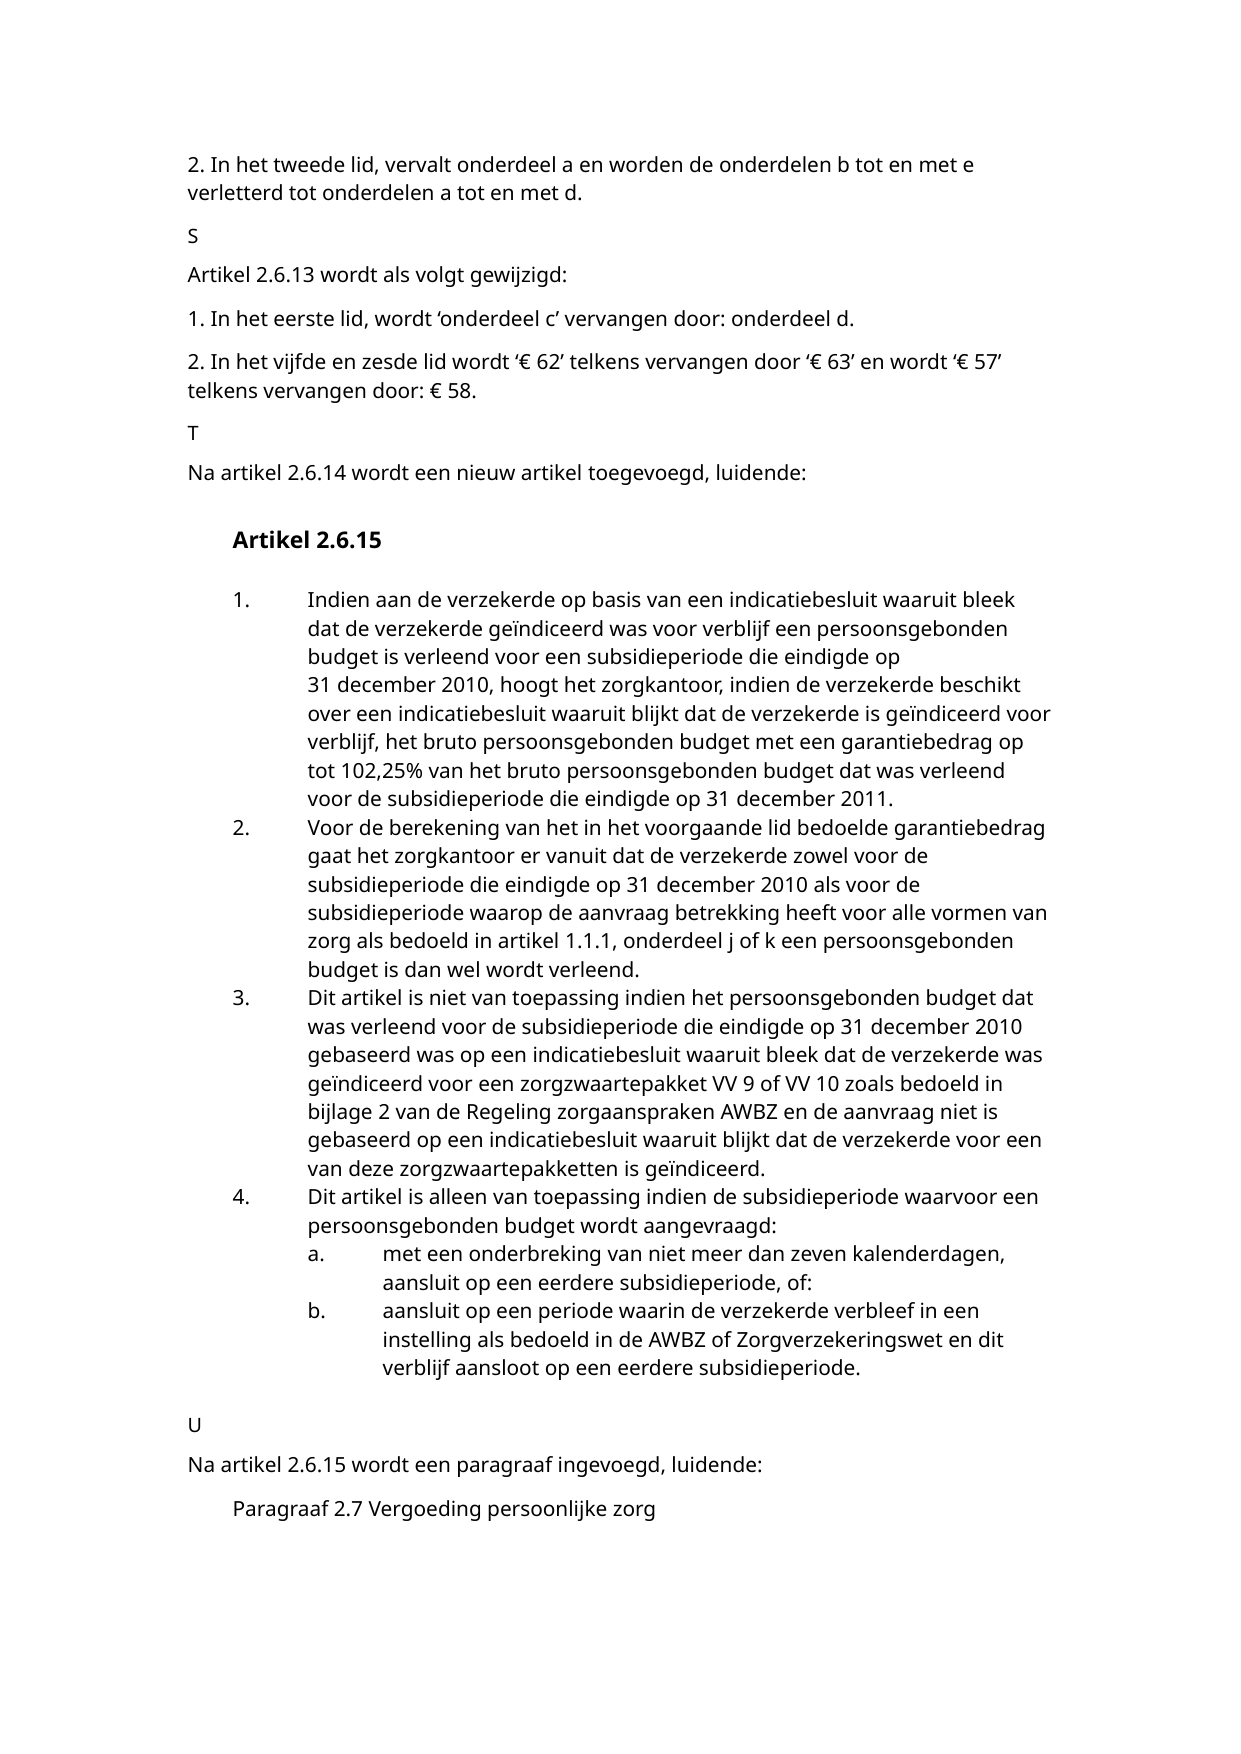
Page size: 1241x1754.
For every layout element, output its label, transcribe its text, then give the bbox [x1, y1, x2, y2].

text 2. In het vijfde en zesde lid wordt ‘€ 62’ telkens vervangen door ‘€ 63’ en wordt ‘€ 57’ telkens vervangen door: € 58. [187, 347, 1053, 404]
text 1. In het eerste lid, wordt ‘onderdeel c’ vervangen door: onderdeel d. [187, 304, 1053, 332]
text S [187, 222, 1053, 249]
text Na artikel 2.6.14 wordt een nieuw artikel toegevoegd, luidende: [187, 458, 1053, 487]
text U [187, 1412, 1053, 1438]
text 2. In het tweede lid, vervalt onderdeel a en worden de onderdelen b tot en met e verletterd tot onderdelen a tot en met d. [187, 150, 1053, 207]
list aansluit op een periode waarin de verzekerde verbleef in een instelling als bedoeld in de AWBZ of Zorgverzekeringswet en dit verblijf aansloot op een eerdere subsidieperiode. [307, 1296, 1053, 1382]
text Na artikel 2.6.15 wordt een paragraaf ingevoegd, luidende: [187, 1450, 1053, 1479]
subtitle Paragraaf 2.7 Vergoeding persoonlijke zorg [232, 1494, 1053, 1522]
list Indien aan de verzekerde op basis van een indicatiebesluit waaruit bleek dat de verzekerde geïndiceerd was voor verblijf een persoonsgebonden budget is verleend voor een subsidieperiode die eindigde op 31 december 2010, hoogt het zorgkantoor, indien de verzekerde beschikt over een indicatiebesluit waaruit blijkt dat de verzekerde is geïndiceerd voor verblijf, het bruto persoonsgebonden budget met een garantiebedrag op tot 102,25% van het bruto persoonsgebonden budget dat was verleend voor de subsidieperiode die eindigde op 31 december 2011. [232, 585, 1053, 813]
list Dit artikel is niet van toepassing indien het persoonsgebonden budget dat was verleend voor de subsidieperiode die eindigde op 31 december 2010 gebaseerd was op een indicatiebesluit waaruit bleek dat de verzekerde was geïndiceerd voor een zorgzwaartepakket VV 9 of VV 10 zoals bedoeld in bijlage 2 van de Regeling zorgaanspraken AWBZ en de aanvraag niet is gebaseerd op een indicatiebesluit waaruit blijkt dat de verzekerde voor een van deze zorgzwaartepakketten is geïndiceerd. [232, 983, 1053, 1182]
list met een onderbreking van niet meer dan zeven kalenderdagen, aansluit op een eerdere subsidieperiode, of: [307, 1239, 1053, 1296]
list Voor de berekening van het in het voorgaande lid bedoelde garantiebedrag gaat het zorgkantoor er vanuit dat de verzekerde zowel voor de subsidieperiode die eindigde op 31 december 2010 als voor de subsidieperiode waarop de aanvraag betrekking heeft voor alle vormen van zorg als bedoeld in artikel 1.1.1, onderdeel j of k een persoonsgebonden budget is dan wel wordt verleend. [232, 813, 1053, 983]
subtitle Artikel 2.6.15 [232, 524, 1053, 555]
text T [187, 419, 1053, 446]
list Dit artikel is alleen van toepassing indien de subsidieperiode waarvoor een persoonsgebonden budget wordt aangevraagd: [232, 1182, 1053, 1239]
text Artikel 2.6.13 wordt als volgt gewijzigd: [187, 261, 1053, 289]
